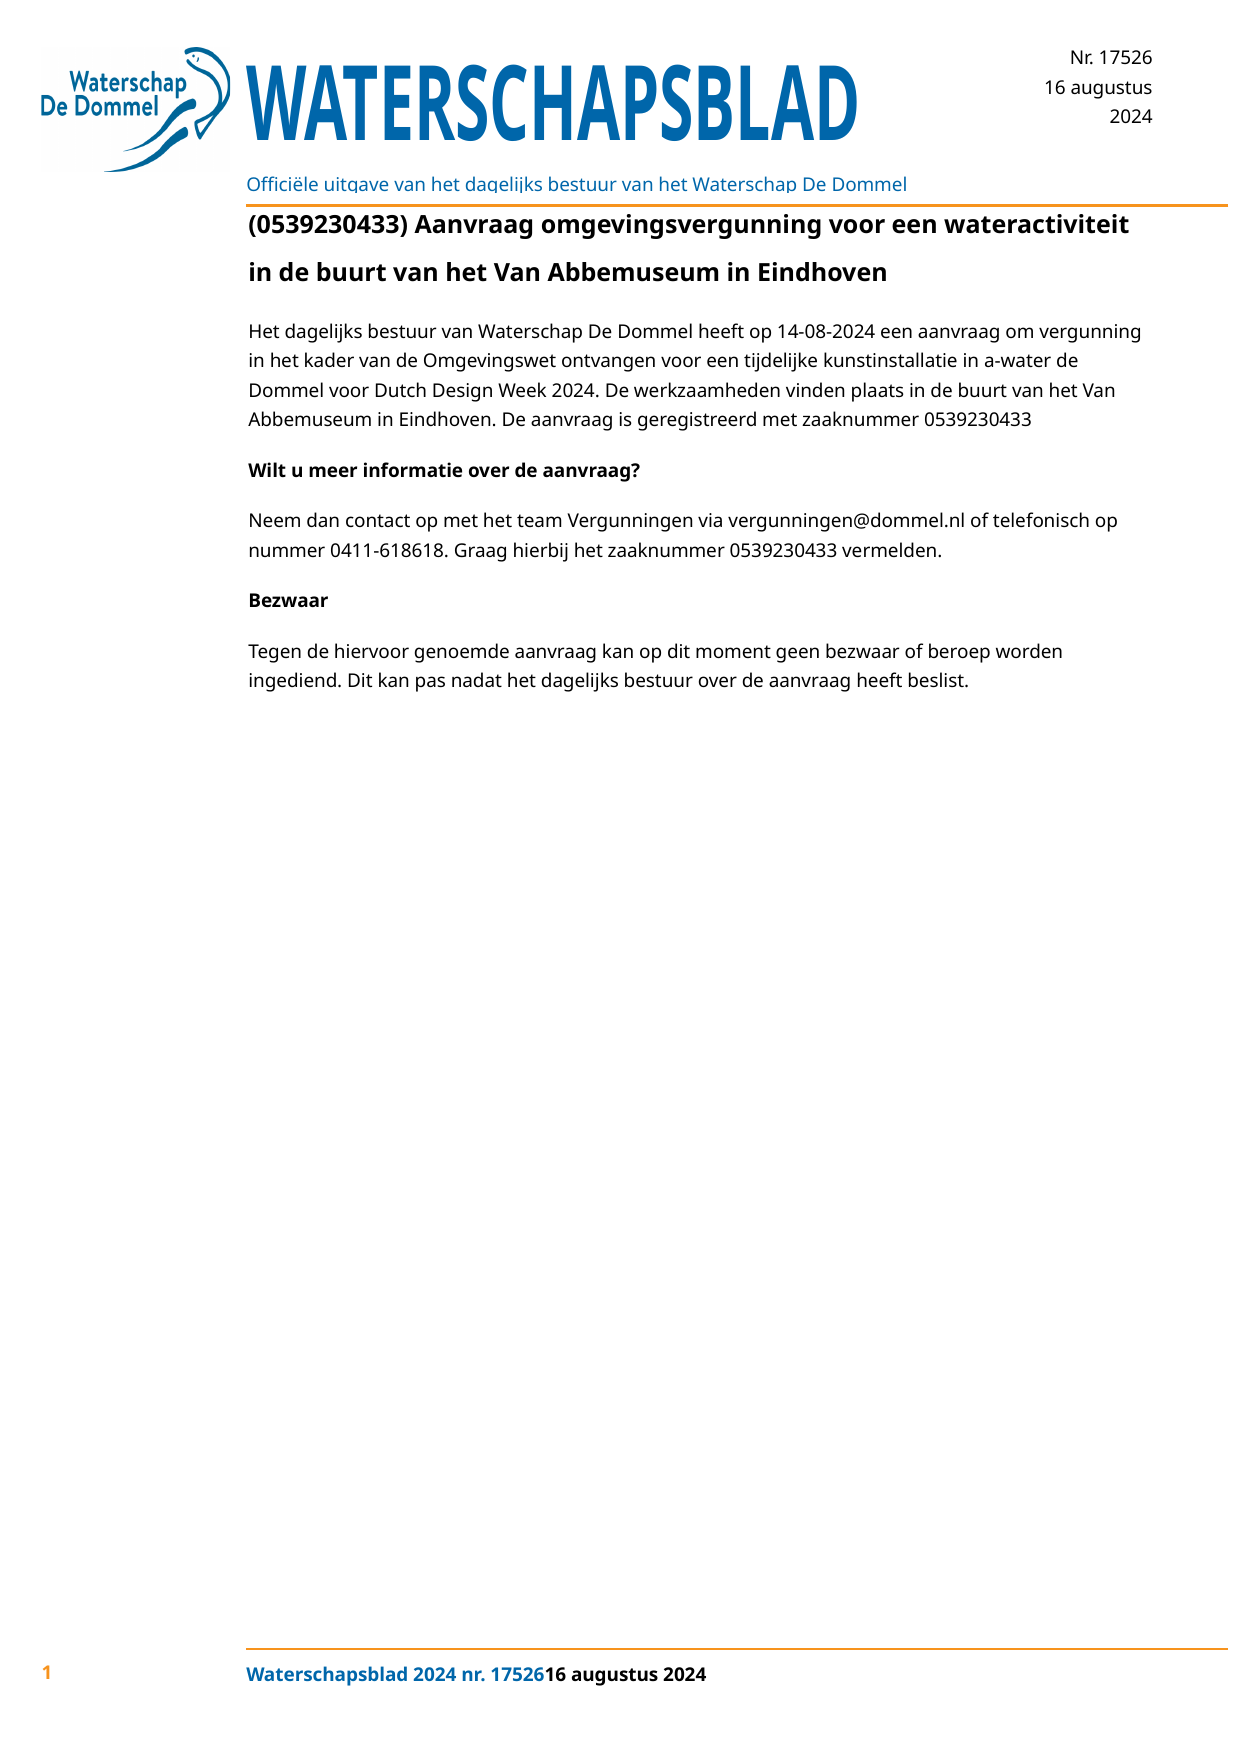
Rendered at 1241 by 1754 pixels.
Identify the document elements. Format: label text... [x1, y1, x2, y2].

picture [41, 47, 231, 172]
text Wilt u meer informatie over de aanvraag? [248, 457, 1152, 483]
text Neem dan contact op met het team Vergunningen via vergunningen@dommel.nl of telefonisch op nummer 0411-618618. Graag hierbij het zaaknummer 0539230433 vermelden. [248, 507, 1152, 563]
text Het dagelijks bestuur van Waterschap De Dommel heeft op 14-08-2024 een aanvraag om vergunning in het kader van de Omgevingswet ontvangen voor een tijdelijke kunstinstallatie in a-water de Dommel voor Dutch Design Week 2024. De werkzaamheden vinden plaats in de buurt van het Van Abbemuseum in Eindhoven. De aanvraag is geregistreerd met zaaknummer 0539230433 [248, 318, 1152, 432]
text (0539230433) Aanvraag omgevingsvergunning voor een wateractiviteit in de buurt van het Van Abbemuseum in Eindhoven [248, 207, 1152, 288]
text Bezwaar [248, 587, 1152, 613]
picture [198, 118, 210, 131]
text Tegen de hiervoor genoemde aanvraag kan op dit moment geen bezwaar of beroep worden ingediend. Dit kan pas nadat het dagelijks bestuur over de aanvraag heeft beslist. [248, 638, 1152, 693]
picture [204, 47, 231, 76]
picture [45, 99, 51, 111]
